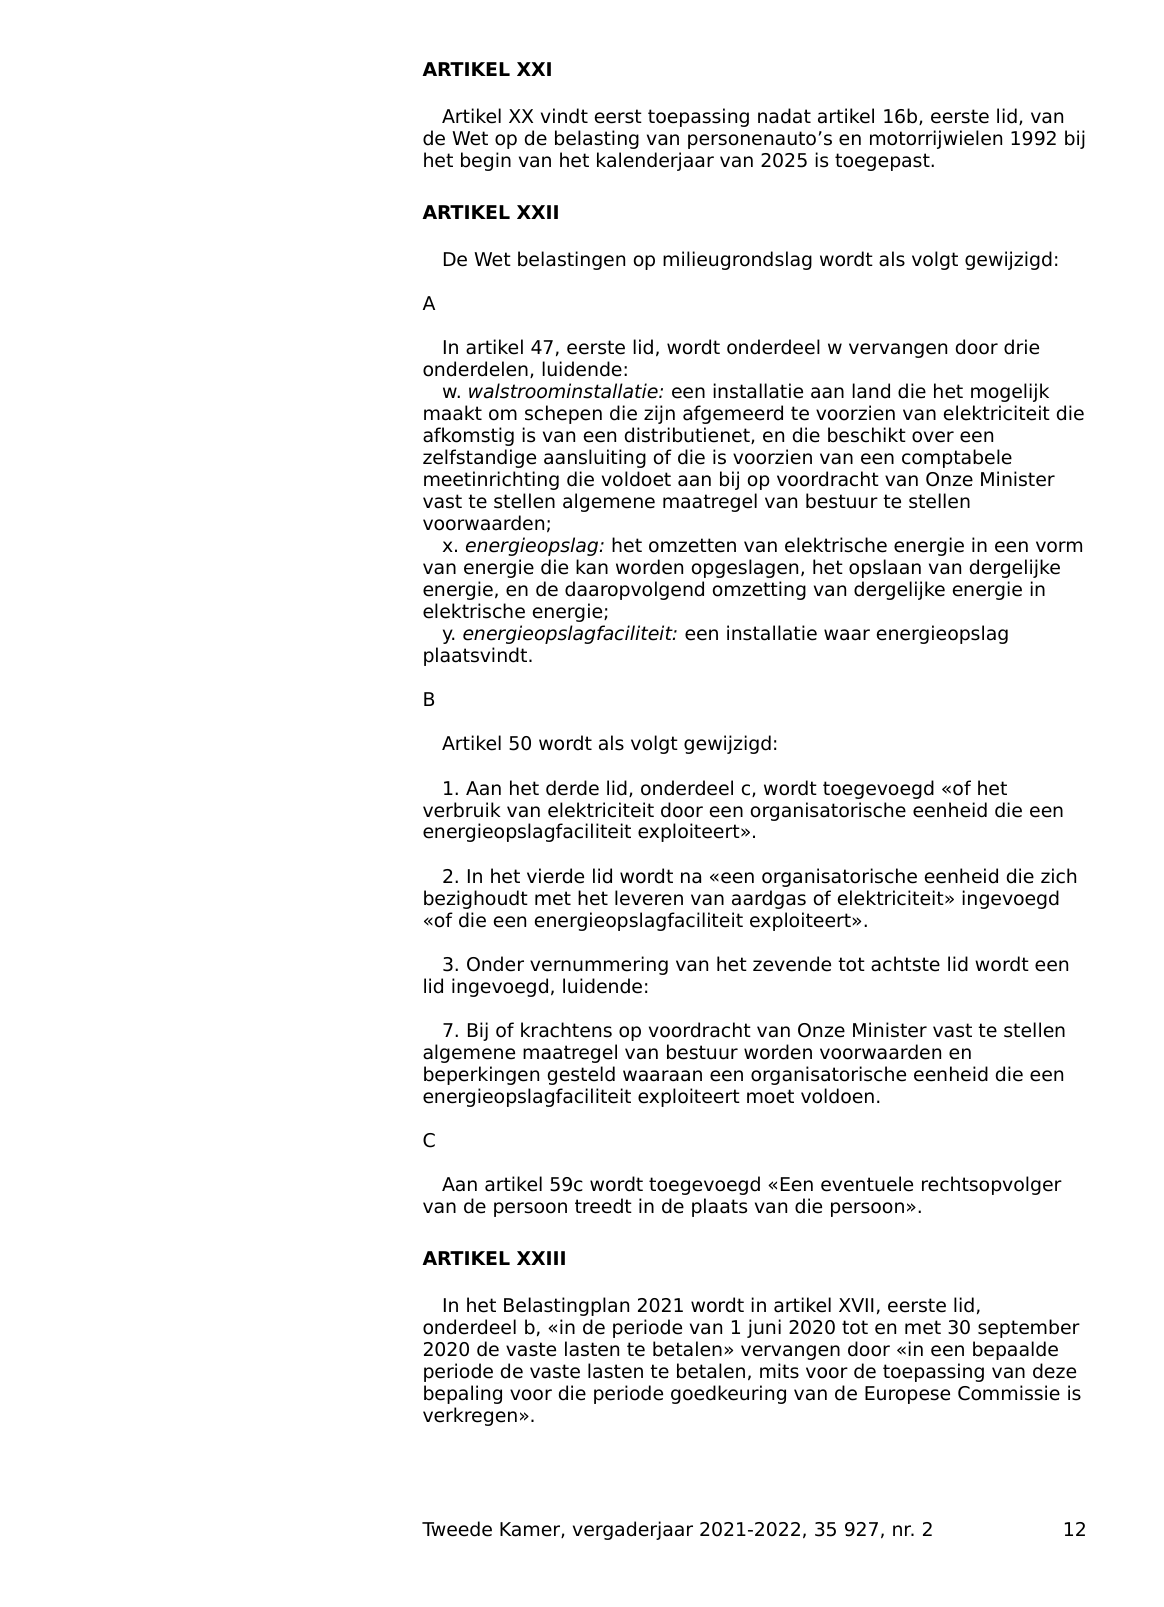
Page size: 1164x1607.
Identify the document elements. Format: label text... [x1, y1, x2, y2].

text B [422, 689, 1087, 711]
text x. energieopslag: het omzetten van elektrische energie in een vorm van energie die kan worden opgeslagen, het opslaan van dergelijke energie, en de daaropvolgend omzetting van dergelijke energie in elektrische energie; [422, 535, 1087, 623]
text 2. In het vierde lid wordt na «een organisatorische eenheid die zich bezighoudt met het leveren van aardgas of elektriciteit» ingevoegd «of die een energieopslagfaciliteit exploiteert». [422, 866, 1087, 932]
subtitle ARTIKEL XXIII [422, 1248, 1087, 1270]
subtitle ARTIKEL XXI [422, 59, 1087, 81]
text 7. Bij of krachtens op voordracht van Onze Minister vast te stellen algemene maatregel van bestuur worden voorwaarden en beperkingen gesteld waaraan een organisatorische eenheid die een energieopslagfaciliteit exploiteert moet voldoen. [422, 1020, 1087, 1108]
text 1. Aan het derde lid, onderdeel c, wordt toegevoegd «of het verbruik van elektriciteit door een organisatorische eenheid die een energieopslagfaciliteit exploiteert». [422, 777, 1087, 843]
text Artikel 50 wordt als volgt gewijzigd: [422, 733, 1087, 755]
subtitle ARTIKEL XXII [422, 202, 1087, 224]
text A [422, 293, 1087, 315]
text y. energieopslagfaciliteit: een installatie waar energieopslag plaatsvindt. [422, 623, 1087, 667]
text Artikel XX vindt eerst toepassing nadat artikel 16b, eerste lid, van de Wet op de belasting van personenauto’s en motorrijwielen 1992 bij het begin van het kalenderjaar van 2025 is toegepast. [422, 106, 1087, 172]
text 3. Onder vernummering van het zevende tot achtste lid wordt een lid ingevoegd, luidende: [422, 954, 1087, 998]
text De Wet belastingen op milieugrondslag wordt als volgt gewijzigd: [422, 249, 1087, 271]
text In het Belastingplan 2021 wordt in artikel XVII, eerste lid, onderdeel b, «in de periode van 1 juni 2020 tot en met 30 september 2020 de vaste lasten te betalen» vervangen door «in een bepaalde periode de vaste lasten te betalen, mits voor de toepassing van deze bepaling voor die periode goedkeuring van de Europese Commissie is verkregen». [422, 1295, 1087, 1427]
text In artikel 47, eerste lid, wordt onderdeel w vervangen door drie onderdelen, luidende: [422, 337, 1087, 381]
text C [422, 1130, 1087, 1152]
text w. walstroominstallatie: een installatie aan land die het mogelijk maakt om schepen die zijn afgemeerd te voorzien van elektriciteit die afkomstig is van een distributienet, en die beschikt over een zelfstandige aansluiting of die is voorzien van een comptabele meetinrichting die voldoet aan bij op voordracht van Onze Minister vast te stellen algemene maatregel van bestuur te stellen voorwaarden; [422, 381, 1087, 535]
text Aan artikel 59c wordt toegevoegd «Een eventuele rechtsopvolger van de persoon treedt in de plaats van die persoon». [422, 1174, 1087, 1218]
